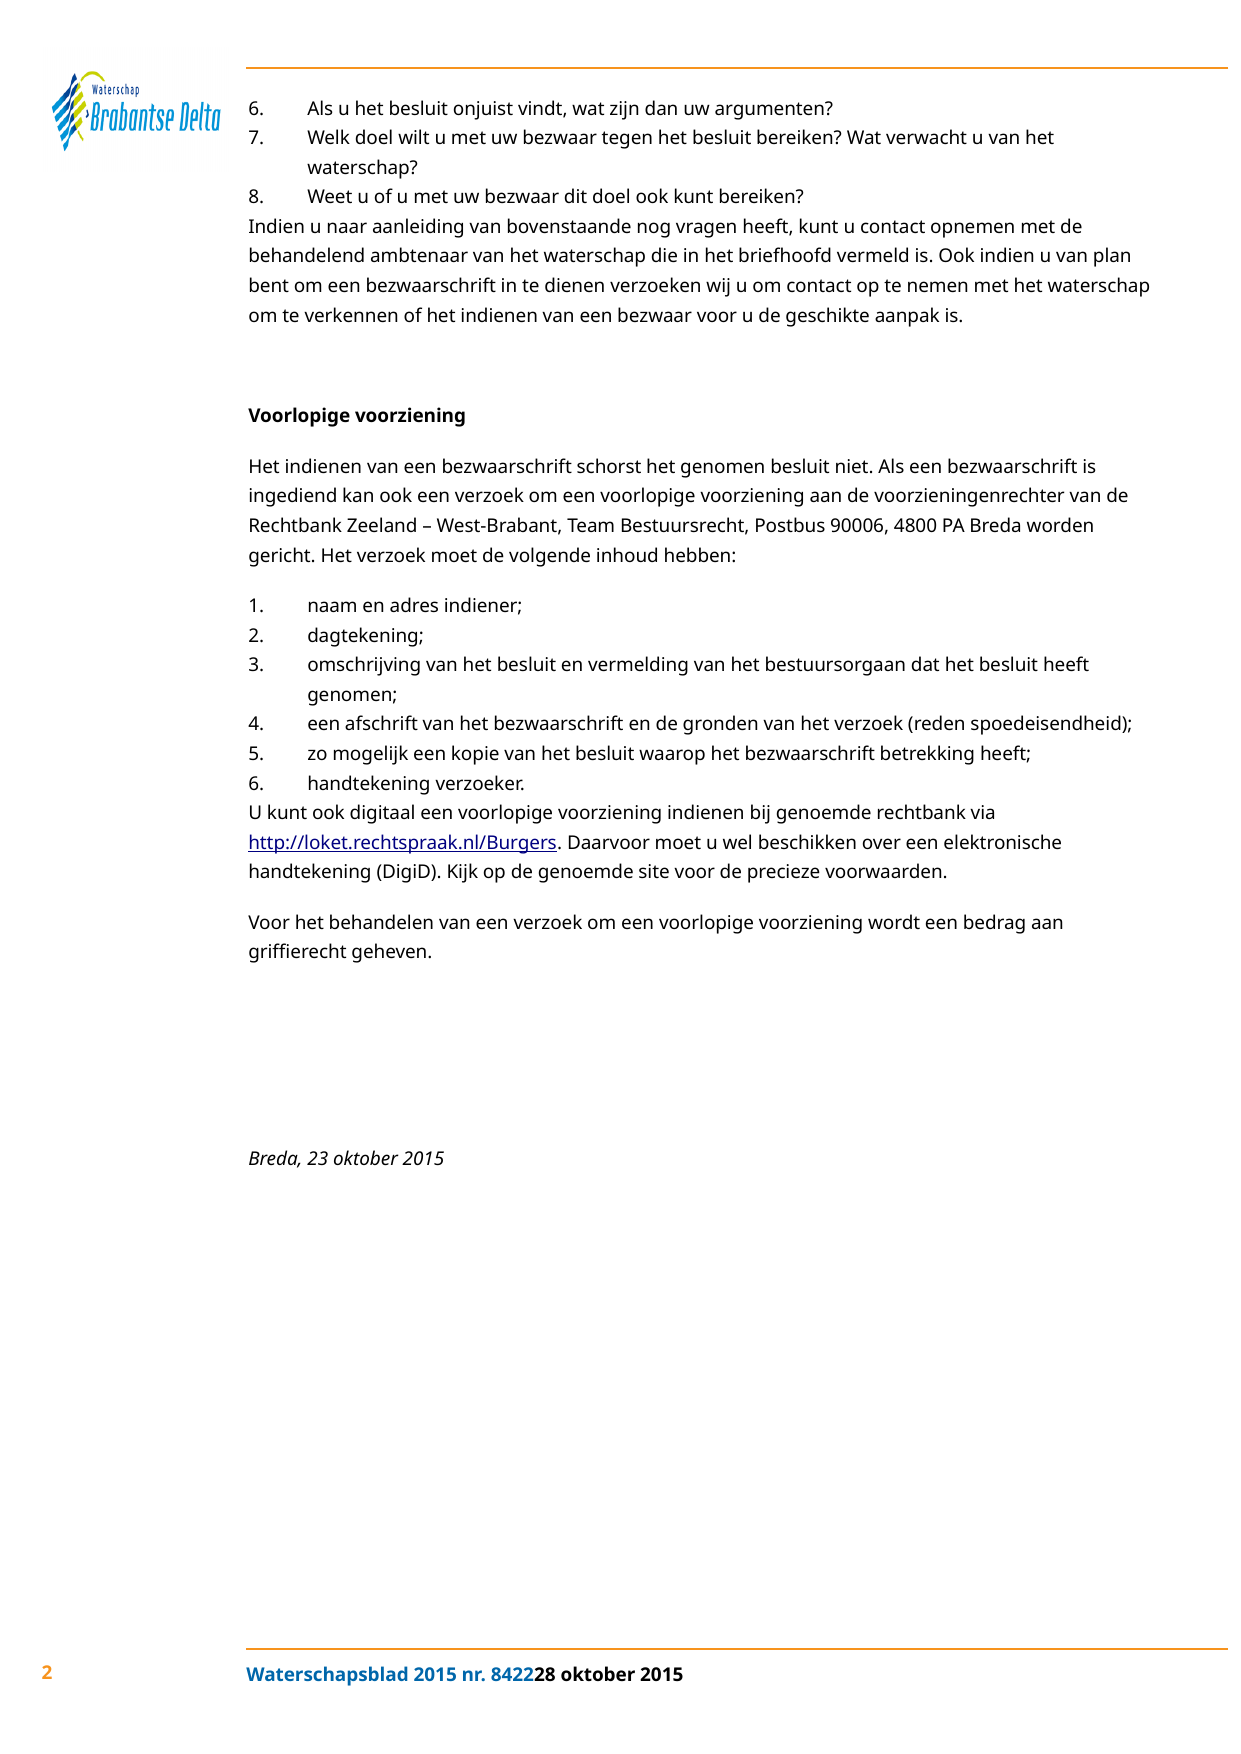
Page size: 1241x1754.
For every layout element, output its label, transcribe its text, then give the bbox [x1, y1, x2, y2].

list omschrijving van het besluit en vermelding van het bestuursorgaan dat het besluit heeft genomen; [248, 651, 1152, 707]
text U kunt ook digitaal een voorlopige voorziening indienen bij genoemde rechtbank via http://loket.rechtspraak.nl/Burgers. Daarvoor moet u wel beschikken over een elektronische handtekening (DigiD). Kijk op de genoemde site voor de precieze voorwaarden. [248, 799, 1152, 884]
list Welk doel wilt u met uw bezwaar tegen het besluit bereiken? Wat verwacht u van het waterschap? [248, 124, 1152, 180]
list een afschrift van het bezwaarschrift en de gronden van het verzoek (reden spoedeisendheid); [248, 711, 1152, 736]
text Breda, 23 oktober 2015 [248, 1145, 1152, 1171]
list dagtekening; [248, 622, 1152, 648]
text Voorlopige voorziening [248, 403, 1152, 428]
list Weet u of u met uw bezwaar dit doel ook kunt bereiken? [248, 183, 1152, 209]
list handtekening verzoeker. [248, 770, 1152, 796]
list zo mogelijk een kopie van het besluit waarop het bezwaarschrift betrekking heeft; [248, 740, 1152, 766]
text Indien u naar aanleiding van bovenstaande nog vragen heeft, kunt u contact opnemen met de behandelend ambtenaar van het waterschap die in het briefhoofd vermeld is. Ook indien u van plan bent om een bezwaarschrift in te dienen verzoeken wij u om contact op te nemen met het waterschap om te verkennen of het indienen van een bezwaar voor u de geschikte aanpak is. [248, 213, 1152, 328]
list Als u het besluit onjuist vindt, wat zijn dan uw argumenten? [248, 95, 1152, 121]
text Voor het behandelen van een verzoek om een voorlopige voorziening wordt een bedrag aan griffierecht geheven. [248, 909, 1152, 964]
text Het indienen van een bezwaarschrift schorst het genomen besluit niet. Als een bezwaarschrift is ingediend kan ook een verzoek om een voorlopige voorziening aan de voorzieningenrechter van de Rechtbank Zeeland – West-Brabant, Team Bestuursrecht, Postbus 90006, 4800 PA Breda worden gericht. Het verzoek moet de volgende inhoud hebben: [248, 453, 1152, 568]
picture [41, 47, 231, 172]
list naam en adres indiener; [248, 592, 1152, 618]
